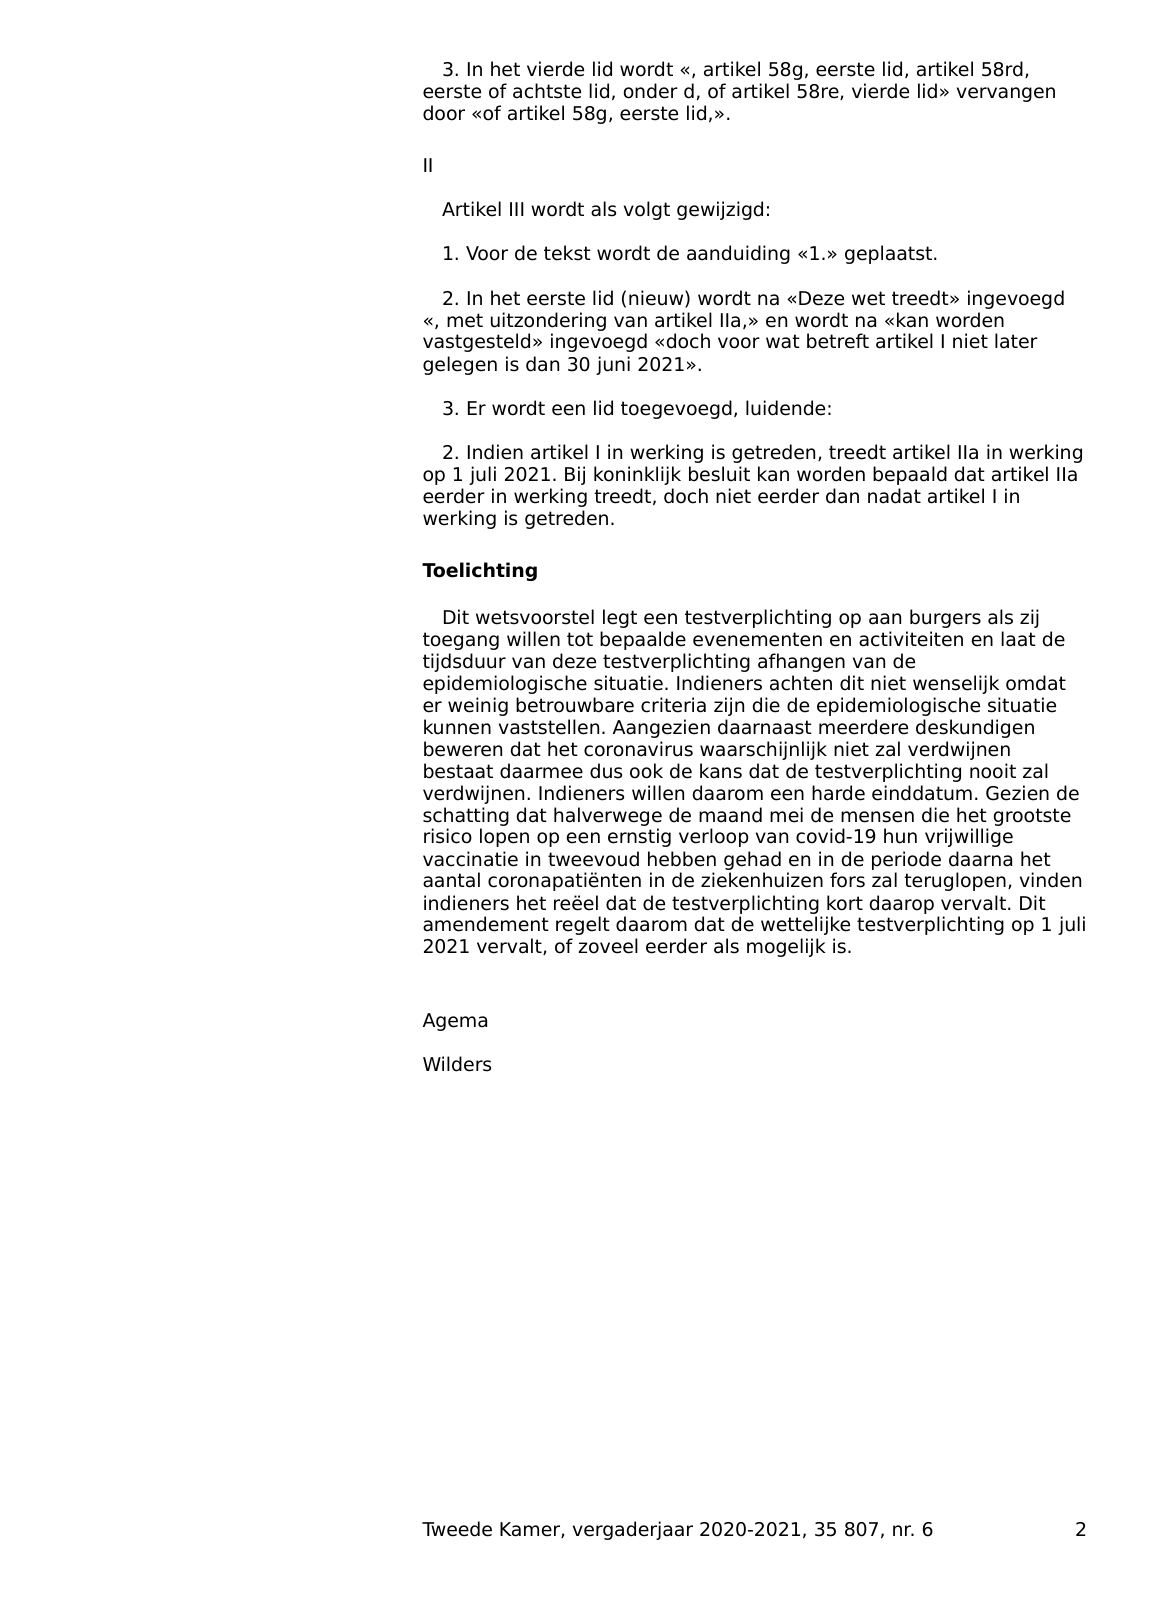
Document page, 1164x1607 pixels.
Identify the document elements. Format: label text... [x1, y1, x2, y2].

subtitle II [422, 155, 1087, 177]
text Dit wetsvoorstel legt een testverplichting op aan burgers als zij toegang willen tot bepaalde evenementen en activiteiten en laat de tijdsduur van deze testverplichting afhangen van de epidemiologische situatie. Indieners achten dit niet wenselijk omdat er weinig betrouwbare criteria zijn die de epidemiologische situatie kunnen vaststellen. Aangezien daarnaast meerdere deskundigen beweren dat het coronavirus waarschijnlijk niet zal verdwijnen bestaat daarmee dus ook de kans dat de testverplichting nooit zal verdwijnen. Indieners willen daarom een harde einddatum. Gezien de schatting dat halverwege de maand mei de mensen die het grootste risico lopen op een ernstig verloop van covid-19 hun vrijwillige vaccinatie in tweevoud hebben gehad en in de periode daarna het aantal coronapatiënten in de ziekenhuizen fors zal teruglopen, vinden indieners het reëel dat de testverplichting kort daarop vervalt. Dit amendement regelt daarom dat de wettelijke testverplichting op 1 juli 2021 vervalt, of zoveel eerder als mogelijk is. [422, 607, 1087, 958]
text 1. Voor de tekst wordt de aanduiding «1.» geplaatst. [422, 243, 1087, 265]
text Agema Wilders [422, 988, 1087, 1076]
text 3. In het vierde lid wordt «, artikel 58g, eerste lid, artikel 58rd, eerste of achtste lid, onder d, of artikel 58re, vierde lid» vervangen door «of artikel 58g, eerste lid,». [422, 59, 1087, 125]
text 2. Indien artikel I in werking is getreden, treedt artikel IIa in werking op 1 juli 2021. Bij koninklijk besluit kan worden bepaald dat artikel IIa eerder in werking treedt, doch niet eerder dan nadat artikel I in werking is getreden. [422, 442, 1087, 530]
text 2. In het eerste lid (nieuw) wordt na «Deze wet treedt» ingevoegd «, met uitzondering van artikel IIa,» en wordt na «kan worden vastgesteld» ingevoegd «doch voor wat betreft artikel I niet later gelegen is dan 30 juni 2021». [422, 287, 1087, 375]
text Artikel III wordt als volgt gewijzigd: [422, 199, 1087, 221]
subtitle Toelichting [422, 560, 1087, 582]
text 3. Er wordt een lid toegevoegd, luidende: [422, 398, 1087, 419]
